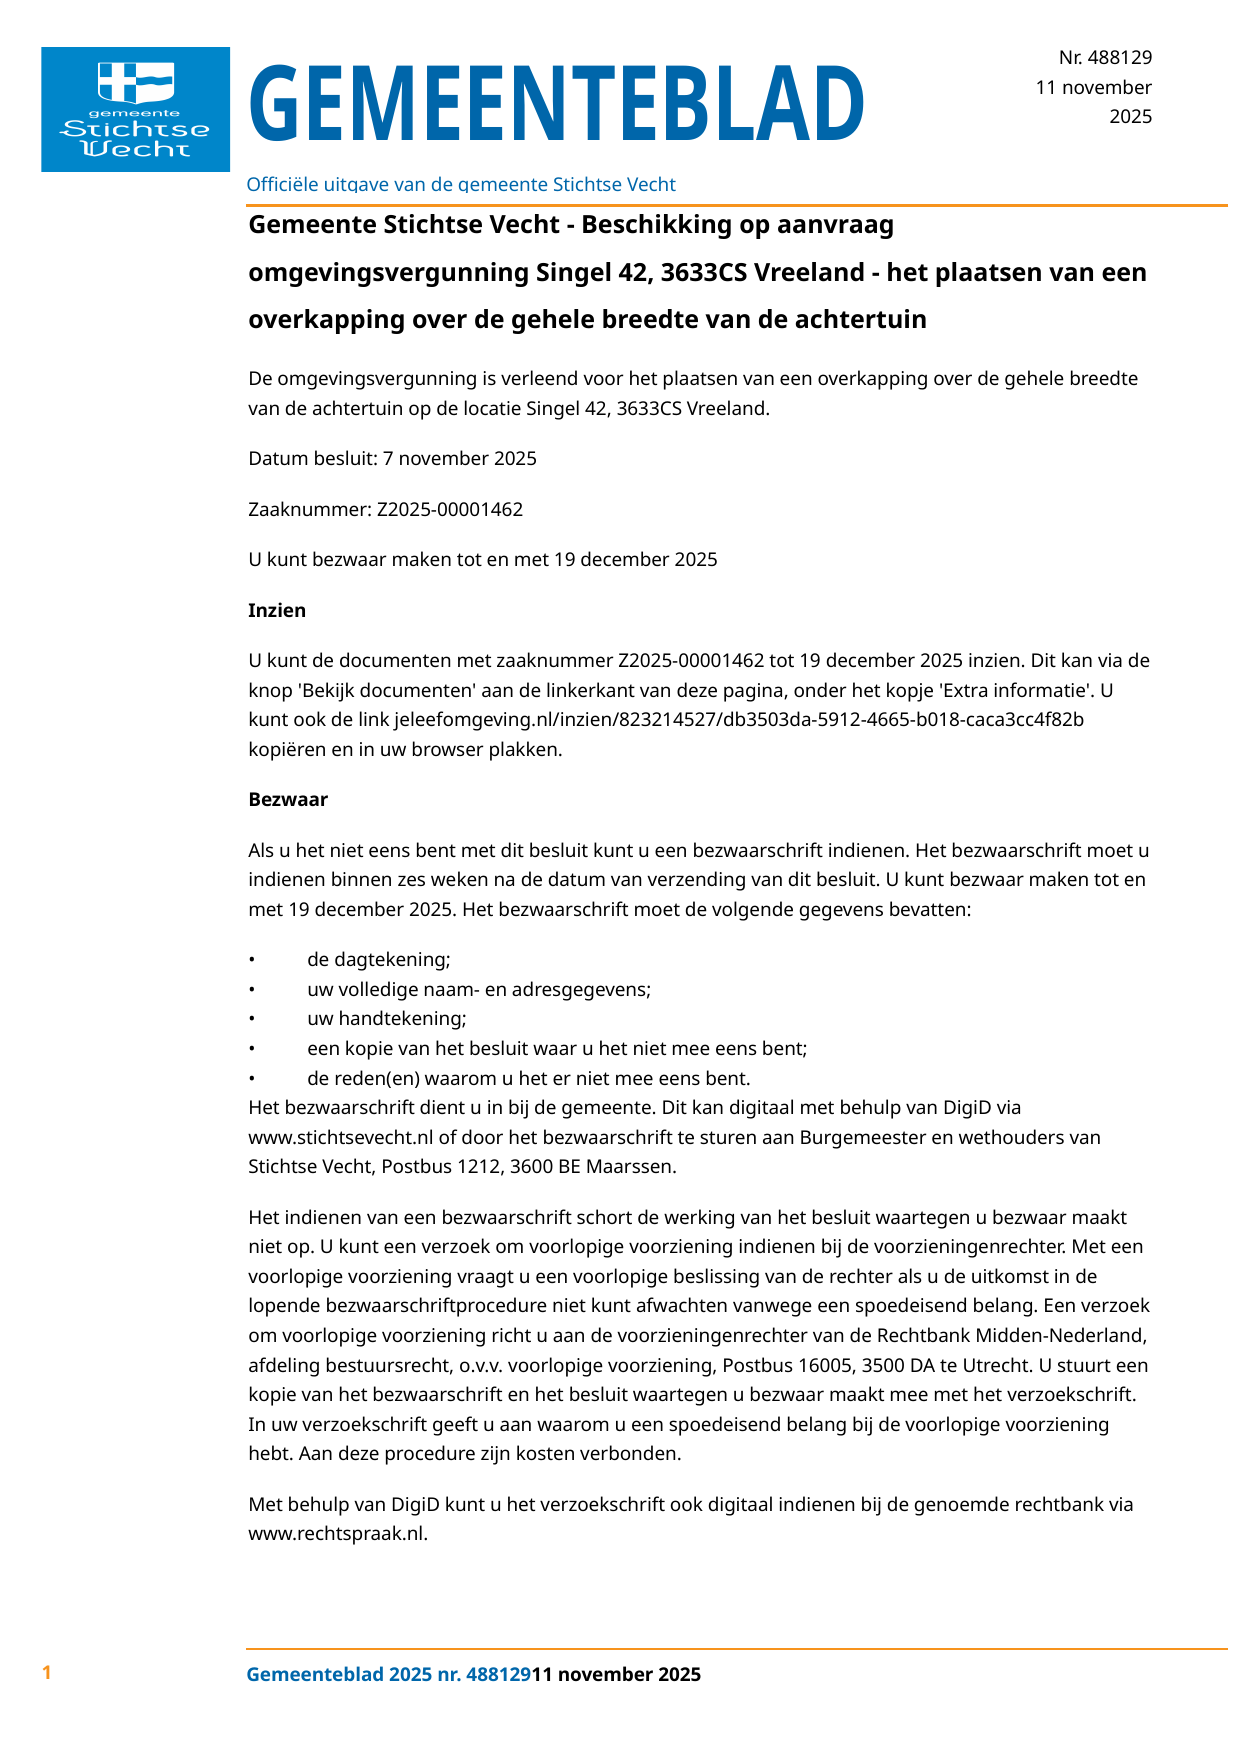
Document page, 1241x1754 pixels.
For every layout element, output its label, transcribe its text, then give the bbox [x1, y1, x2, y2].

text Inzien [248, 597, 1152, 622]
text De omgevingsvergunning is verleend voor het plaatsen van een overkapping over de gehele breedte van de achtertuin op de locatie Singel 42, 3633CS Vreeland. [248, 366, 1152, 421]
text Het bezwaarschrift dient u in bij de gemeente. Dit kan digitaal met behulp van DigiD via www.stichtsevecht.nl of door het bezwaarschrift te sturen aan Burgemeester en wethouders van Stichtse Vecht, Postbus 1212, 3600 BE Maarssen. [248, 1094, 1152, 1179]
picture [99, 63, 135, 101]
list uw volledige naam- en adresgegevens; [248, 976, 1152, 1002]
picture [137, 63, 174, 103]
text Als u het niet eens bent met dit besluit kunt u een bezwaarschrift indienen. Het bezwaarschrift moet u indienen binnen zes weken na de datum van verzending van dit besluit. U kunt bezwaar maken tot en met 19 december 2025. Het bezwaarschrift moet de volgende gegevens bevatten: [248, 837, 1152, 922]
text Zaaknummer: Z2025-00001462 [248, 496, 1152, 522]
list de reden(en) waarom u het er niet mee eens bent. [248, 1065, 1152, 1090]
text Met behulp van DigiD kunt u het verzoekschrift ook digitaal indienen bij de genoemde rechtbank via www.rechtspraak.nl. [248, 1491, 1152, 1546]
text U kunt de documenten met zaaknummer Z2025-00001462 tot 19 december 2025 inzien. Dit kan via de knop 'Bekijk documenten' aan de linkerkant van deze pagina, onder het kopje 'Extra informatie'. U kunt ook de link jeleefomgeving.nl/inzien/823214527/db3503da-5912-4665-b018-caca3cc4f82b kopiëren en in uw browser plakken. [248, 647, 1152, 762]
list een kopie van het besluit waar u het niet mee eens bent; [248, 1035, 1152, 1061]
text Bezwaar [248, 786, 1152, 812]
text U kunt bezwaar maken tot en met 19 december 2025 [248, 546, 1152, 572]
text Datum besluit: 7 november 2025 [248, 446, 1152, 471]
text Gemeente Stichtse Vecht - Beschikking op aanvraag omgevingsvergunning Singel 42, 3633CS Vreeland - het plaatsen van een overkapping over de gehele breedte van de achtertuin [248, 207, 1152, 336]
text Het indienen van een bezwaarschrift schort de werking van het besluit waartegen u bezwaar maakt niet op. U kunt een verzoek om voorlopige voorziening indienen bij de voorzieningenrechter. Met een voorlopige voorziening vraagt u een voorlopige beslissing van de rechter als u de uitkomst in de lopende bezwaarschriftprocedure niet kunt afwachten vanwege een spoedeisend belang. Een verzoek om voorlopige voorziening richt u aan de voorzieningenrechter van de Rechtbank Midden-Nederland, afdeling bestuursrecht, o.v.v. voorlopige voorziening, Postbus 16005, 3500 DA te Utrecht. U stuurt een kopie van het bezwaarschrift en het besluit waartegen u bezwaar maakt mee met het verzoekschrift. In uw verzoekschrift geeft u aan waarom u een spoedeisend belang bij de voorlopige voorziening hebt. Aan deze procedure zijn kosten verbonden. [248, 1204, 1152, 1466]
list uw handtekening; [248, 1006, 1152, 1031]
list de dagtekening; [248, 946, 1152, 972]
